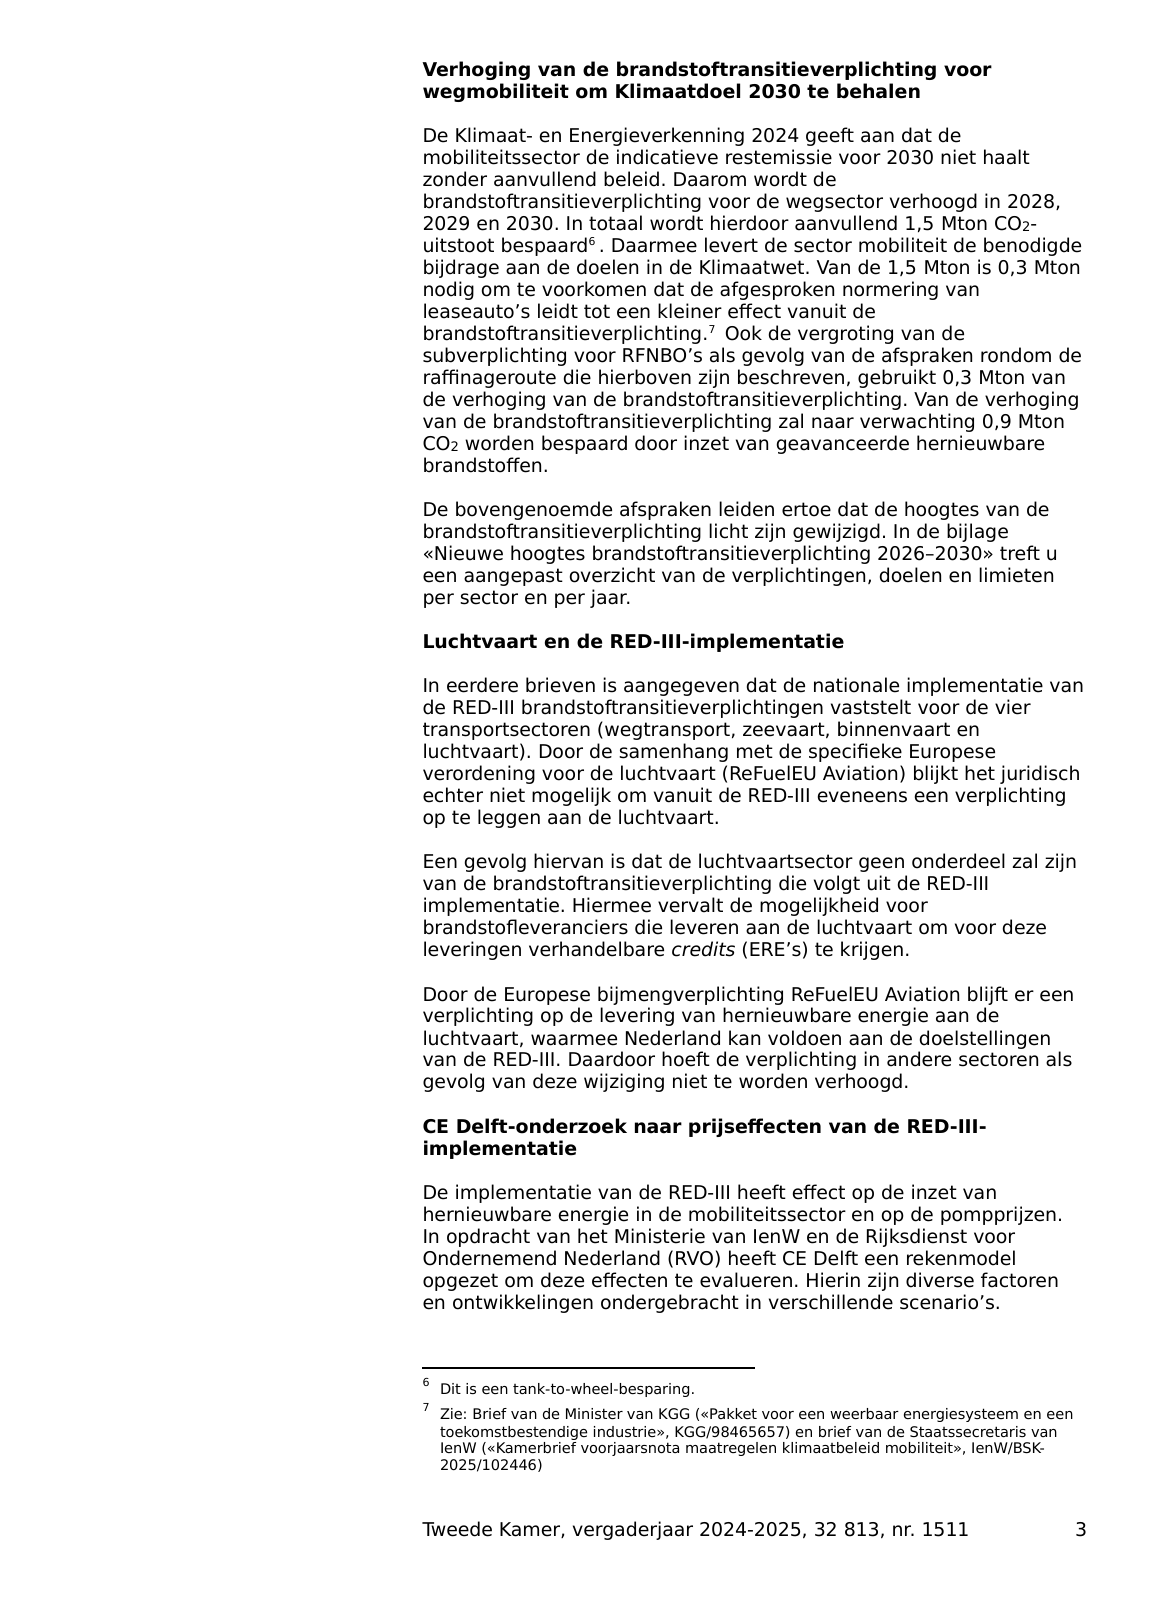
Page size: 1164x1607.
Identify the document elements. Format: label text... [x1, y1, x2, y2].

text Een gevolg hiervan is dat de luchtvaartsector geen onderdeel zal zijn van de brandstoftransitieverplichting die volgt uit de RED-III implementatie. Hiermee vervalt de mogelijkheid voor brandstofleveranciers die leveren aan de luchtvaart om voor deze leveringen verhandelbare credits (ERE’s) te krijgen. [422, 851, 1087, 961]
text Door de Europese bijmengverplichting ReFuelEU Aviation blijft er een verplichting op de levering van hernieuwbare energie aan de luchtvaart, waarmee Nederland kan voldoen aan de doelstellingen van de RED-III. Daardoor hoeft de verplichting in andere sectoren als gevolg van deze wijziging niet te worden verhoogd. [422, 983, 1087, 1093]
subtitle Verhoging van de brandstoftransitieverplichting voor wegmobiliteit om Klimaatdoel 2030 te behalen [422, 59, 1087, 103]
subtitle CE Delft-onderzoek naar prijseffecten van de RED-III-implementatie [422, 1116, 1087, 1159]
text In eerdere brieven is aangegeven dat de nationale implementatie van de RED-III brandstoftransitieverplichtingen vaststelt voor de vier transportsectoren (wegtransport, zeevaart, binnenvaart en luchtvaart). Door de samenhang met de specifieke Europese verordening voor de luchtvaart (ReFuelEU Aviation) blijkt het juridisch echter niet mogelijk om vanuit de RED-III eveneens een verplichting op te leggen aan de luchtvaart. [422, 675, 1087, 829]
text De bovengenoemde afspraken leiden ertoe dat de hoogtes van de brandstoftransitieverplichting licht zijn gewijzigd. In de bijlage «Nieuwe hoogtes brandstoftransitieverplichting 2026–2030» treft u een aangepast overzicht van de verplichtingen, doelen en limieten per sector en per jaar. [422, 499, 1087, 609]
text Dit is een tank-to-wheel-besparing. [422, 1377, 1087, 1399]
subtitle Luchtvaart en de RED-III-implementatie [422, 631, 1087, 653]
text De implementatie van de RED-III heeft effect op de inzet van hernieuwbare energie in de mobiliteitssector en op de pompprijzen. In opdracht van het Ministerie van IenW en de Rijksdienst voor Ondernemend Nederland (RVO) heeft CE Delft een rekenmodel opgezet om deze effecten te evalueren. Hierin zijn diverse factoren en ontwikkelingen ondergebracht in verschillende scenario’s. [422, 1182, 1087, 1313]
text De Klimaat- en Energieverkenning 2024 geeft aan dat de mobiliteitssector de indicatieve restemissie voor 2030 niet haalt zonder aanvullend beleid. Daarom wordt de brandstoftransitieverplichting voor de wegsector verhoogd in 2028, 2029 en 2030. In totaal wordt hierdoor aanvullend 1,5 Mton CO2-uitstoot bespaard. Daarmee levert de sector mobiliteit de benodigde bijdrage aan de doelen in de Klimaatwet. Van de 1,5 Mton is 0,3 Mton nodig om te voorkomen dat de afgesproken normering van leaseauto’s leidt tot een kleiner effect vanuit de brandstoftransitieverplichting. Ook de vergroting van de subverplichting voor RFNBO’s als gevolg van de afspraken rondom de raffinageroute die hierboven zijn beschreven, gebruikt 0,3 Mton van de verhoging van de brandstoftransitieverplichting. Van de verhoging van de brandstoftransitieverplichting zal naar verwachting 0,9 Mton CO2 worden bespaard door inzet van geavanceerde hernieuwbare brandstoffen. [422, 125, 1087, 477]
text Zie: Brief van de Minister van KGG («Pakket voor een weerbaar energiesysteem en een toekomstbestendige industrie», KGG/98465657) en brief van de Staatssecretaris van IenW («Kamerbrief voorjaarsnota maatregelen klimaatbeleid mobiliteit», IenW/BSK-2025/102446) [422, 1402, 1087, 1474]
